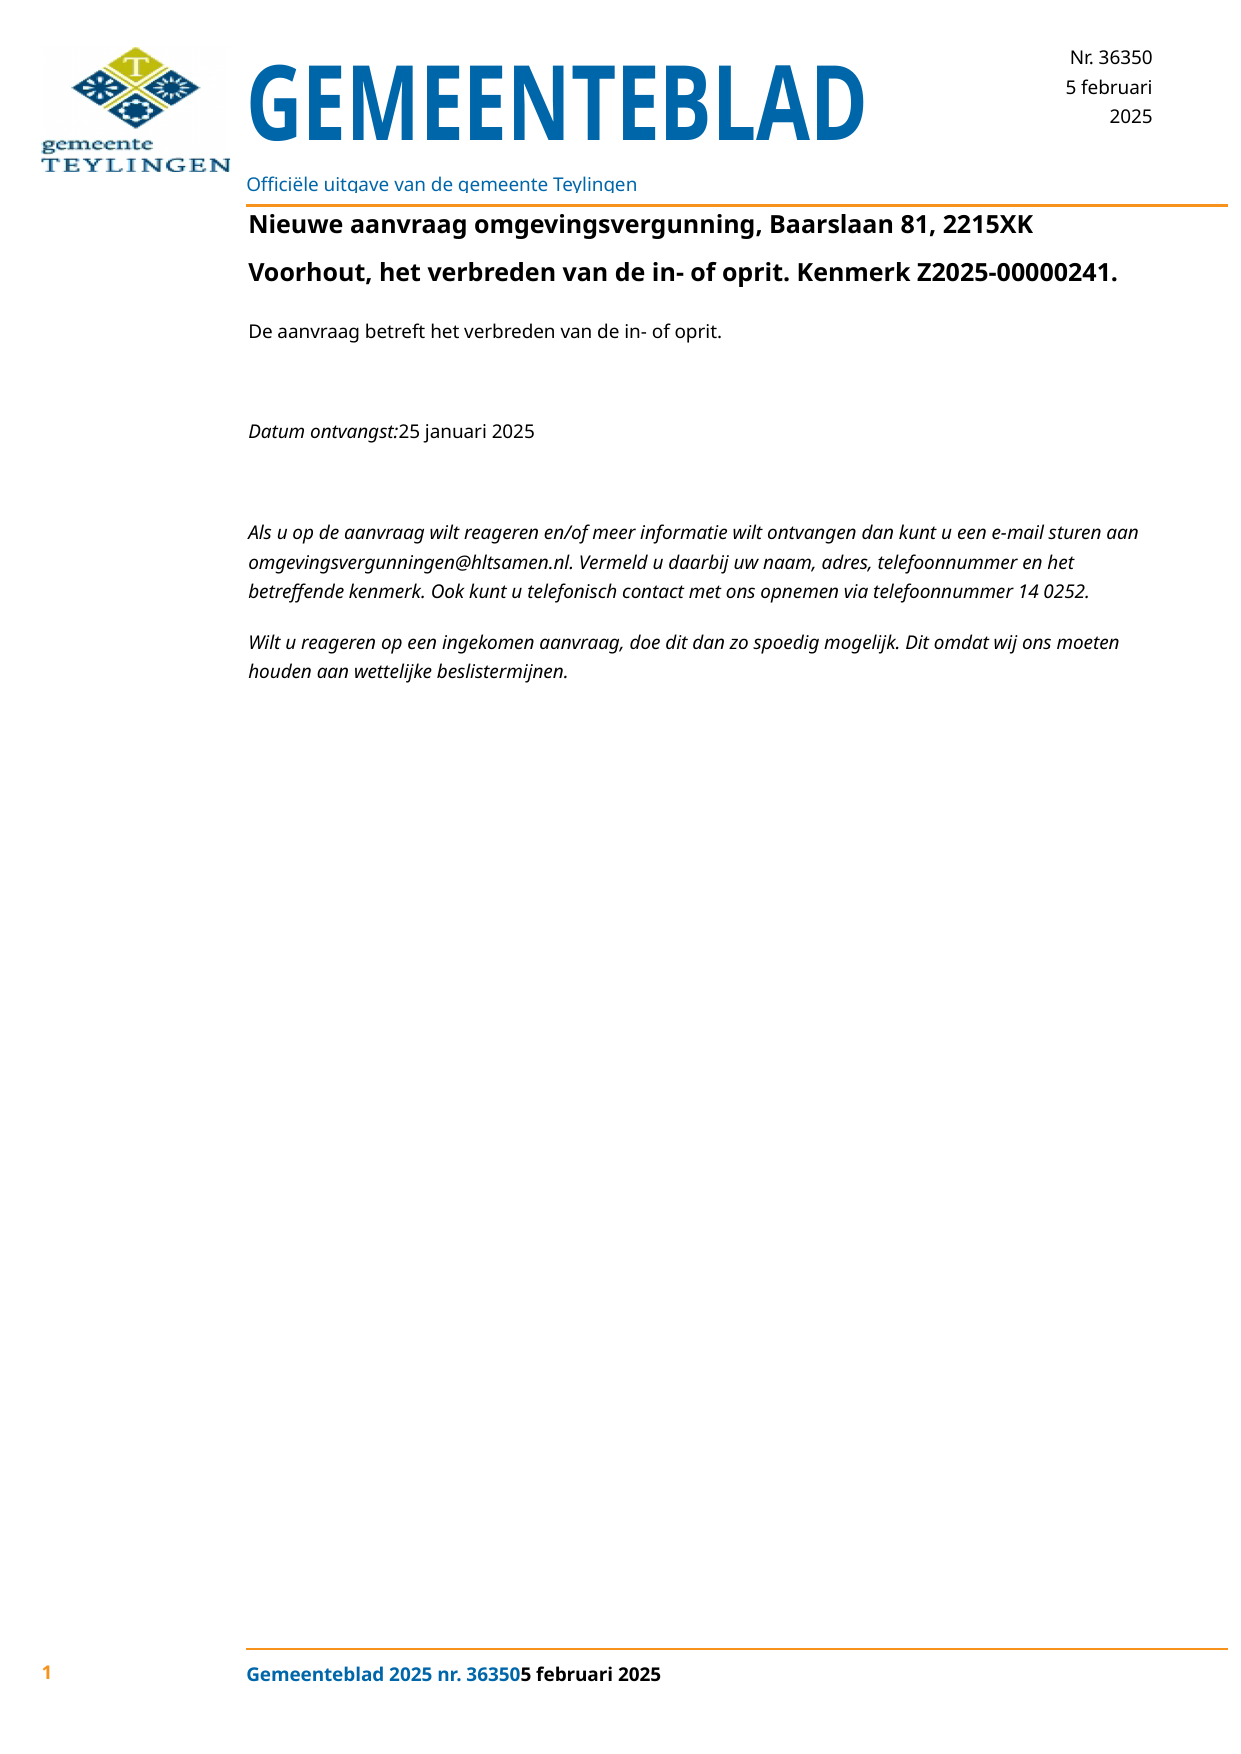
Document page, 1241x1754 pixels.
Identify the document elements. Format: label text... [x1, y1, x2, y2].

text Wilt u reageren op een ingekomen aanvraag, doe dit dan zo spoedig mogelijk. Dit omdat wij ons moeten houden aan wettelijke beslistermijnen. [248, 629, 1152, 684]
text De aanvraag betreft het verbreden van de in- of oprit. [248, 318, 1152, 344]
text Als u op de aanvraag wilt reageren en/of meer informatie wilt ontvangen dan kunt u een e-mail sturen aan omgevingsvergunningen@hltsamen.nl. Vermeld u daarbij uw naam, adres, telefoonnummer en het betreffende kenmerk. Ook kunt u telefonisch contact met ons opnemen via telefoonnummer 14 0252. [248, 519, 1152, 604]
picture [41, 47, 231, 172]
text Nieuwe aanvraag omgevingsvergunning, Baarslaan 81, 2215XK Voorhout, het verbreden van de in- of oprit. Kenmerk Z2025-00000241. [248, 207, 1152, 288]
text Datum ontvangst:25 januari 2025 [248, 419, 1152, 444]
